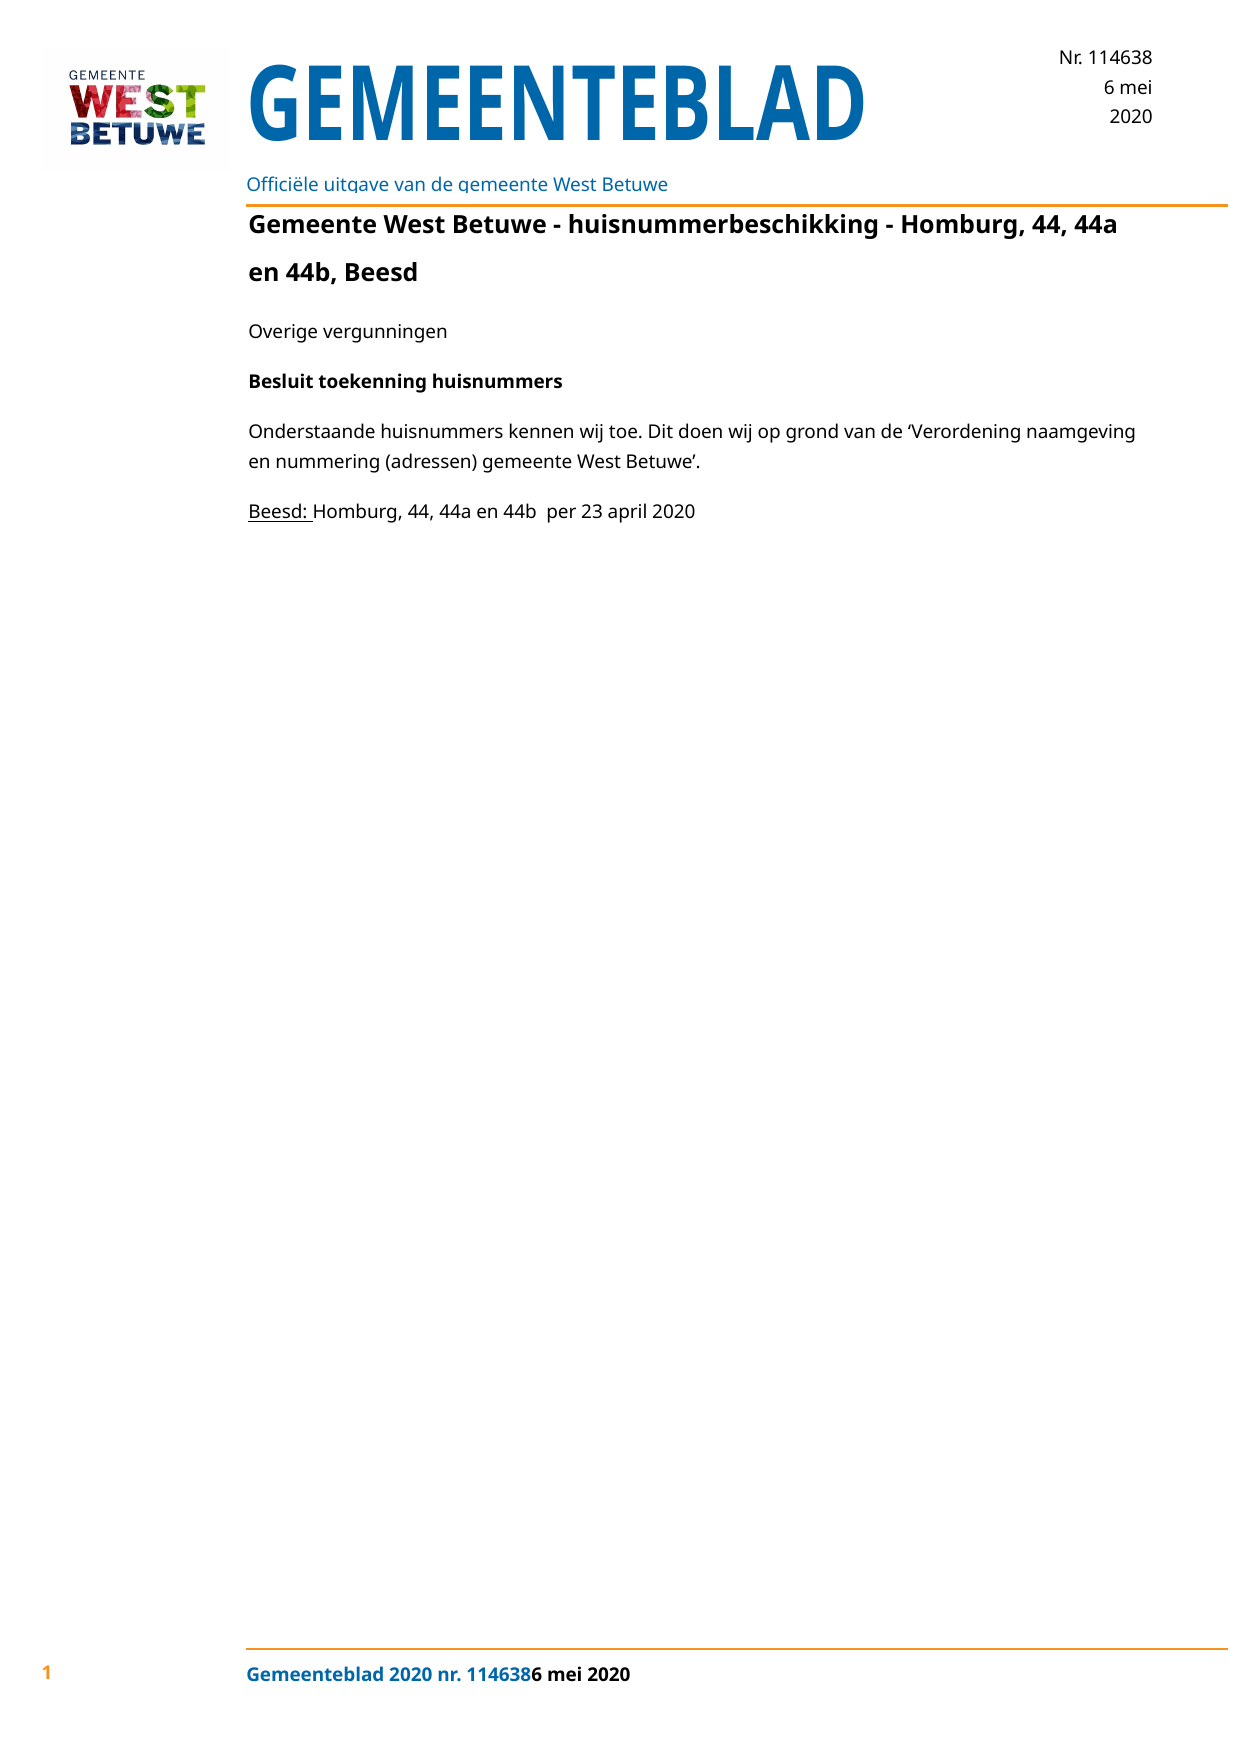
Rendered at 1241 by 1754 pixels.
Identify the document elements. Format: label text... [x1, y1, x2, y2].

picture [41, 47, 231, 172]
text Onderstaande huisnummers kennen wij toe. Dit doen wij op grond van de ‘Verordening naamgeving en nummering (adressen) gemeente West Betuwe’. [248, 419, 1152, 474]
text Besluit toekenning huisnummers [248, 368, 1152, 394]
text Overige vergunningen [248, 318, 1152, 344]
text Beesd: Homburg, 44, 44a en 44b per 23 april 2020 [248, 499, 1152, 524]
text Gemeente West Betuwe - huisnummerbeschikking - Homburg, 44, 44a en 44b, Beesd [248, 207, 1152, 288]
